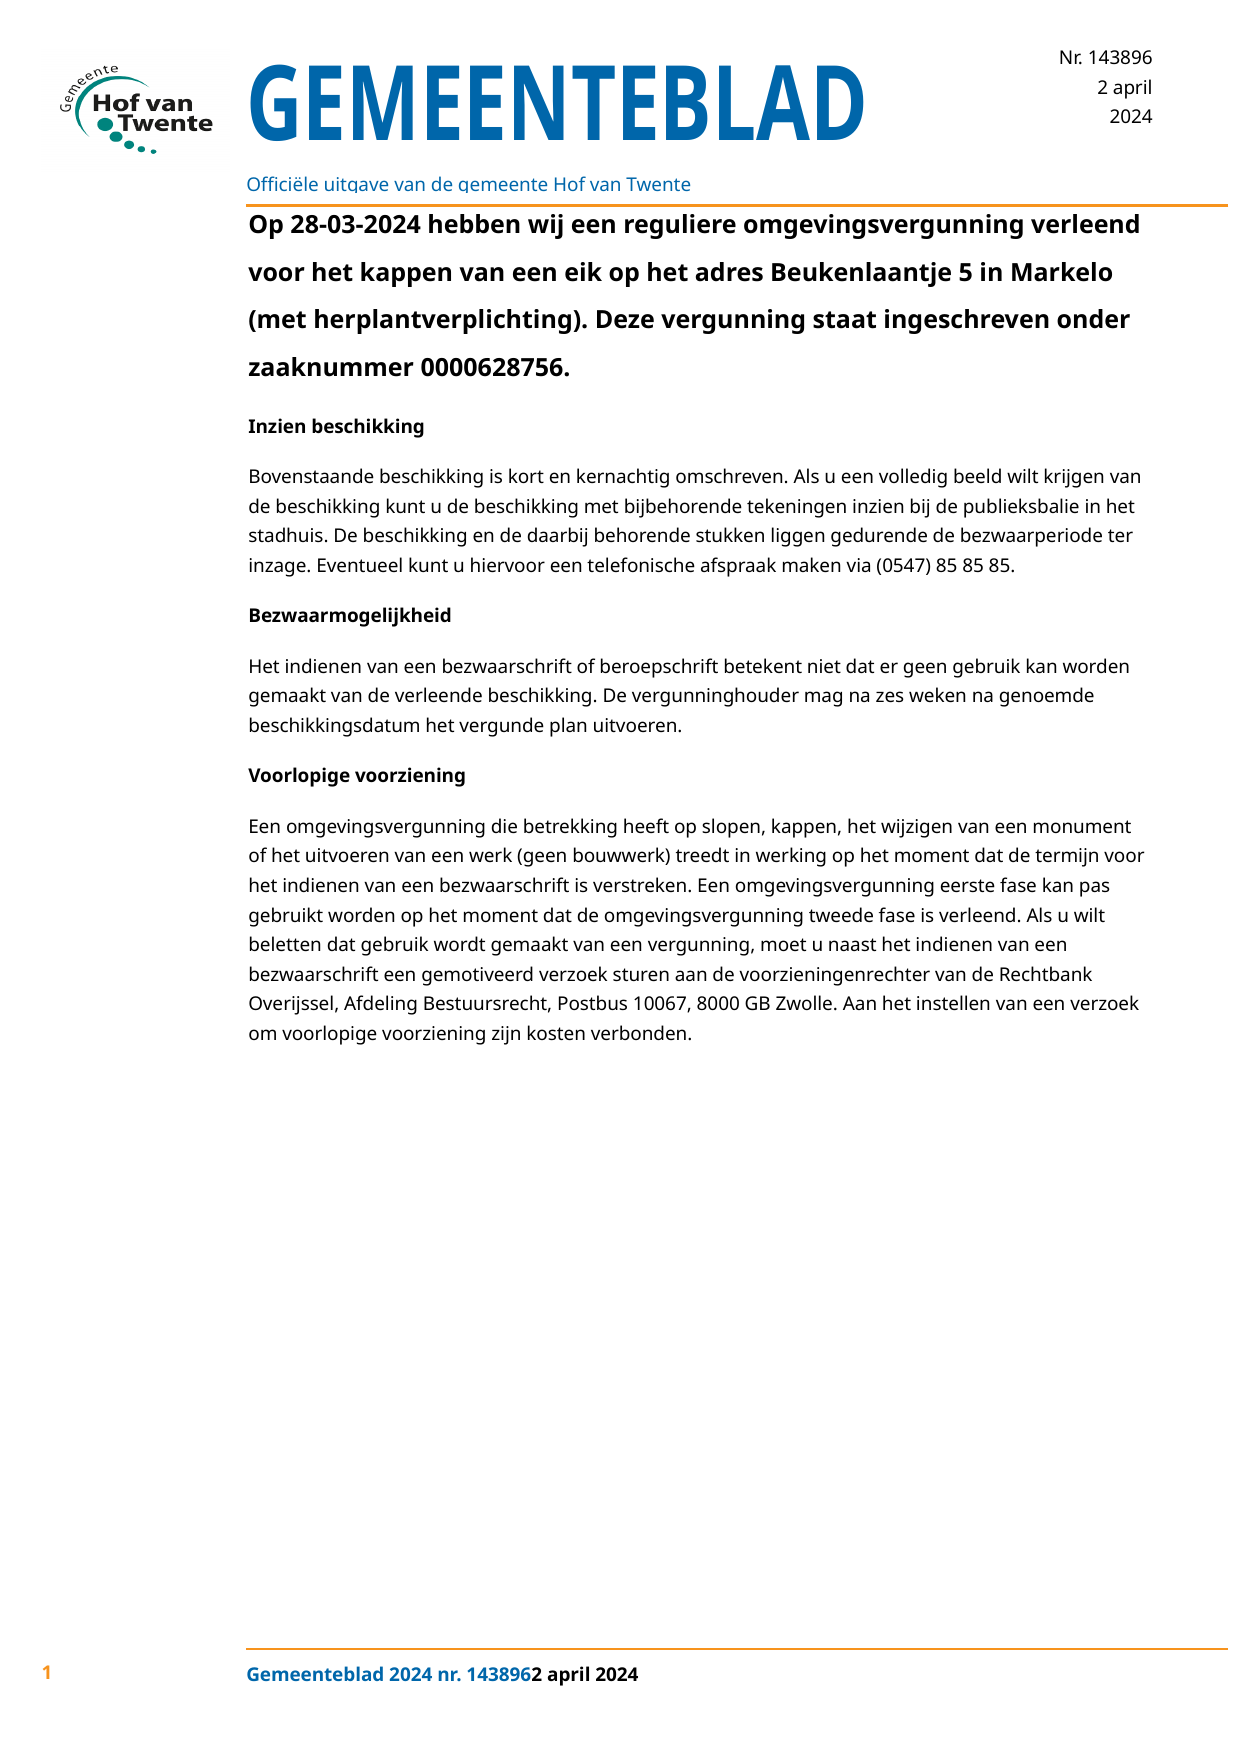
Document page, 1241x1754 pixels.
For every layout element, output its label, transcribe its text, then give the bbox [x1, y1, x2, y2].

text Op 28-03-2024 hebben wij een reguliere omgevingsvergunning verleend voor het kappen van een eik op het adres Beukenlaantje 5 in Markelo (met herplantverplichting). Deze vergunning staat ingeschreven onder zaaknummer 0000628756. [248, 207, 1152, 384]
text Voorlopige voorziening [248, 763, 1152, 788]
text Bezwaarmogelijkheid [248, 603, 1152, 628]
text Een omgevingsvergunning die betrekking heeft op slopen, kappen, het wijzigen van een monument of het uitvoeren van een werk (geen bouwwerk) treedt in werking op het moment dat de termijn voor het indienen van een bezwaarschrift is verstreken. Een omgevingsvergunning eerste fase kan pas gebruikt worden op het moment dat de omgevingsvergunning tweede fase is verleend. Als u wilt beletten dat gebruik wordt gemaakt van een vergunning, moet u naast het indienen van een bezwaarschrift een gemotiveerd verzoek sturen aan de voorzieningenrechter van de Rechtbank Overijssel, Afdeling Bestuursrecht, Postbus 10067, 8000 GB Zwolle. Aan het instellen van een verzoek om voorlopige voorziening zijn kosten verbonden. [248, 813, 1152, 1046]
text Het indienen van een bezwaarschrift of beroepschrift betekent niet dat er geen gebruik kan worden gemaakt van de verleende beschikking. De vergunninghouder mag na zes weken na genoemde beschikkingsdatum het vergunde plan uitvoeren. [248, 653, 1152, 738]
text Inzien beschikking [248, 413, 1152, 439]
text Bovenstaande beschikking is kort en kernachtig omschreven. Als u een volledig beeld wilt krijgen van de beschikking kunt u de beschikking met bijbehorende tekeningen inzien bij de publieksbalie in het stadhuis. De beschikking en de daarbij behorende stukken liggen gedurende de bezwaarperiode ter inzage. Eventueel kunt u hiervoor een telefonische afspraak maken via (0547) 85 85 85. [248, 463, 1152, 578]
picture [41, 47, 231, 172]
